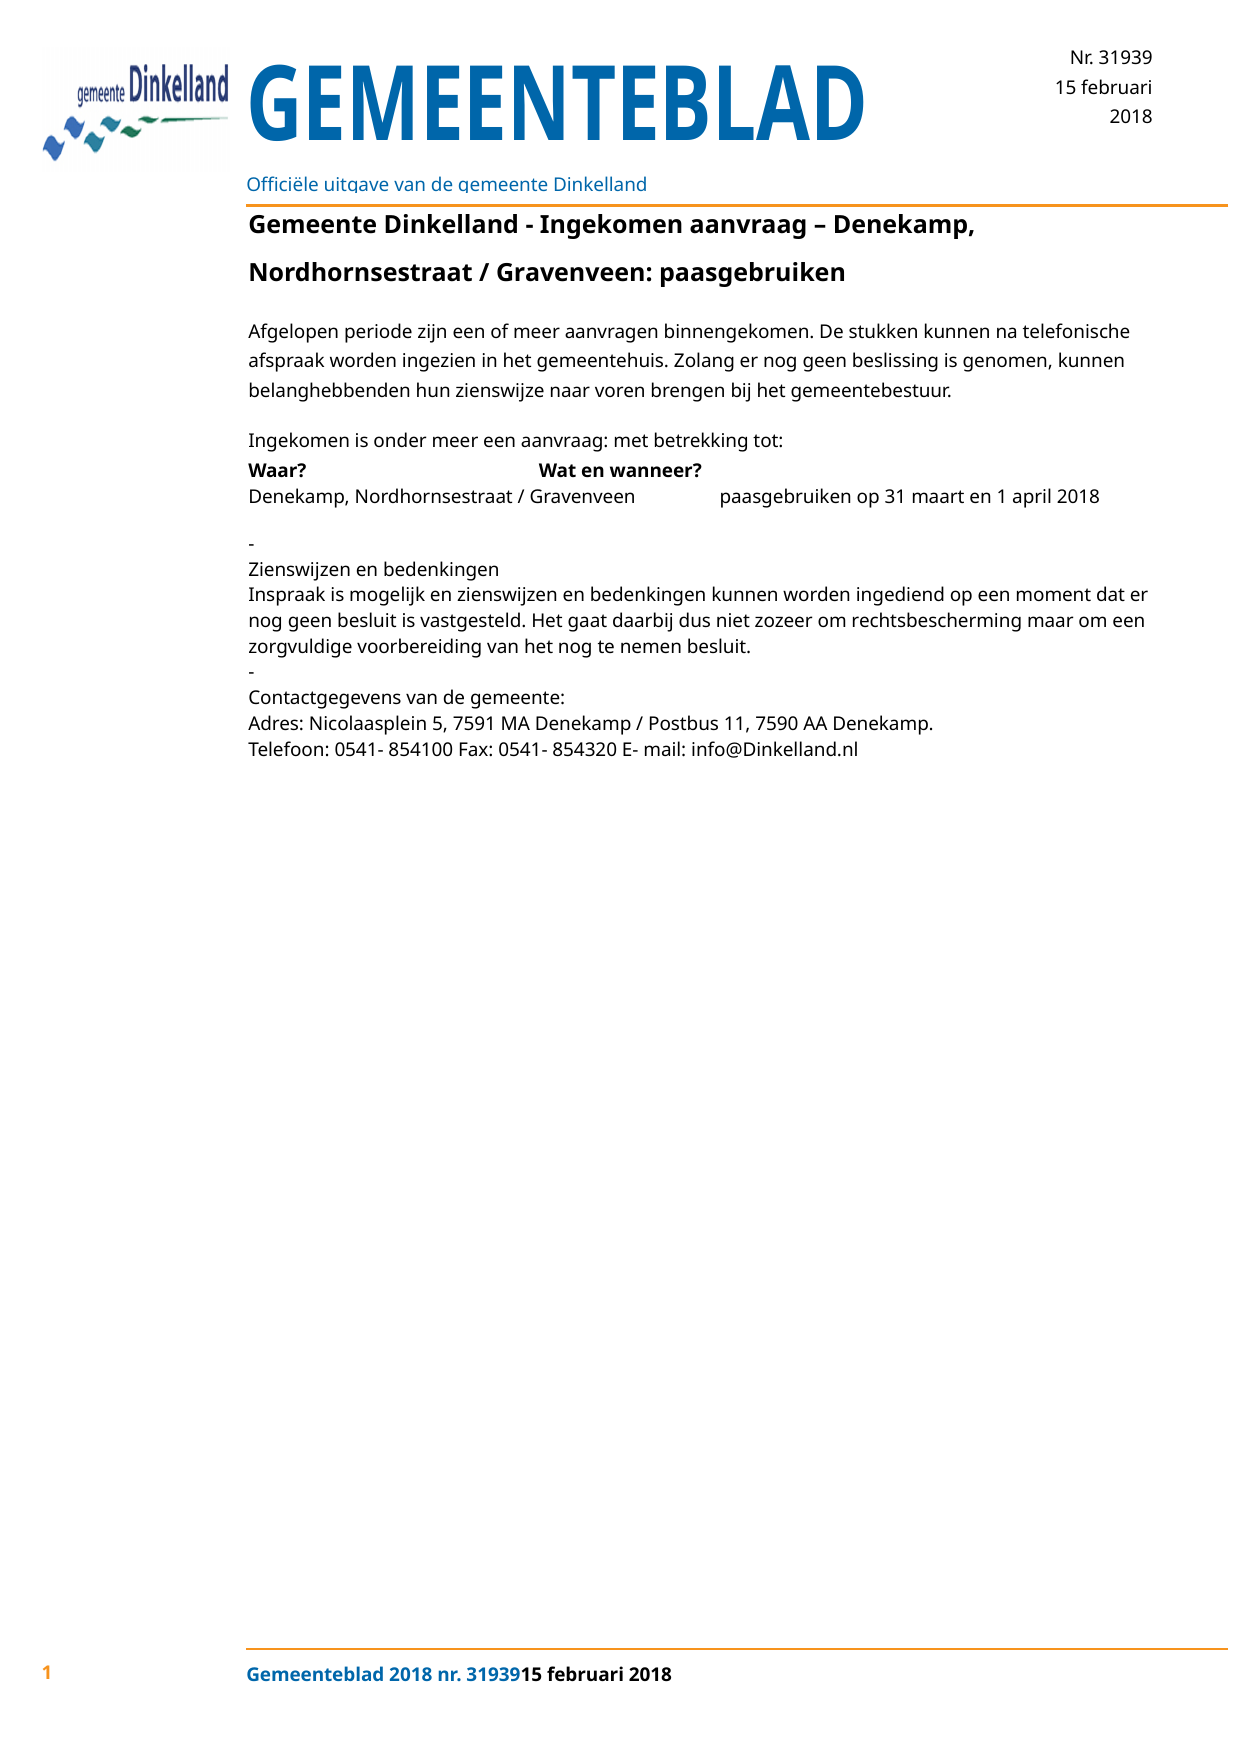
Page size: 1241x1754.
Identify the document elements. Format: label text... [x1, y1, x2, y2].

text Inspraak is mogelijk en zienswijzen en bedenkingen kunnen worden ingediend op een moment dat er nog geen besluit is vastgesteld. Het gaat daarbij dus niet zozeer om rechtsbescherming maar om een zorgvuldige voorbereiding van het nog te nemen besluit. [248, 582, 1152, 659]
text Contactgegevens van de gemeente: [248, 684, 1152, 710]
text Telefoon: 0541- 854100 Fax: 0541- 854320 E- mail: info@Dinkelland.nl [248, 736, 1152, 762]
table_header Wat en wanneer? [539, 457, 1152, 483]
picture [41, 47, 231, 172]
table_cell paasgebruiken op 31 maart en 1 april 2018 [719, 483, 1152, 509]
text Gemeente Dinkelland - Ingekomen aanvraag – Denekamp, Nordhornsestraat / Gravenveen: paasgebruiken [248, 207, 1152, 288]
text Adres: Nicolaasplein 5, 7591 MA Denekamp / Postbus 11, 7590 AA Denekamp. [248, 710, 1152, 736]
table_header Waar? [248, 457, 539, 483]
text Ingekomen is onder meer een aanvraag: met betrekking tot: [248, 427, 1152, 453]
table_cell Denekamp, Nordhornsestraat / Gravenveen [248, 483, 719, 509]
text Afgelopen periode zijn een of meer aanvragen binnengekomen. De stukken kunnen na telefonische afspraak worden ingezien in het gemeentehuis. Zolang er nog geen beslissing is genomen, kunnen belanghebbenden hun zienswijze naar voren brengen bij het gemeentebestuur. [248, 318, 1152, 403]
text - [248, 659, 1152, 684]
text Zienswijzen en bedenkingen [248, 556, 1152, 582]
text - [248, 530, 1152, 556]
